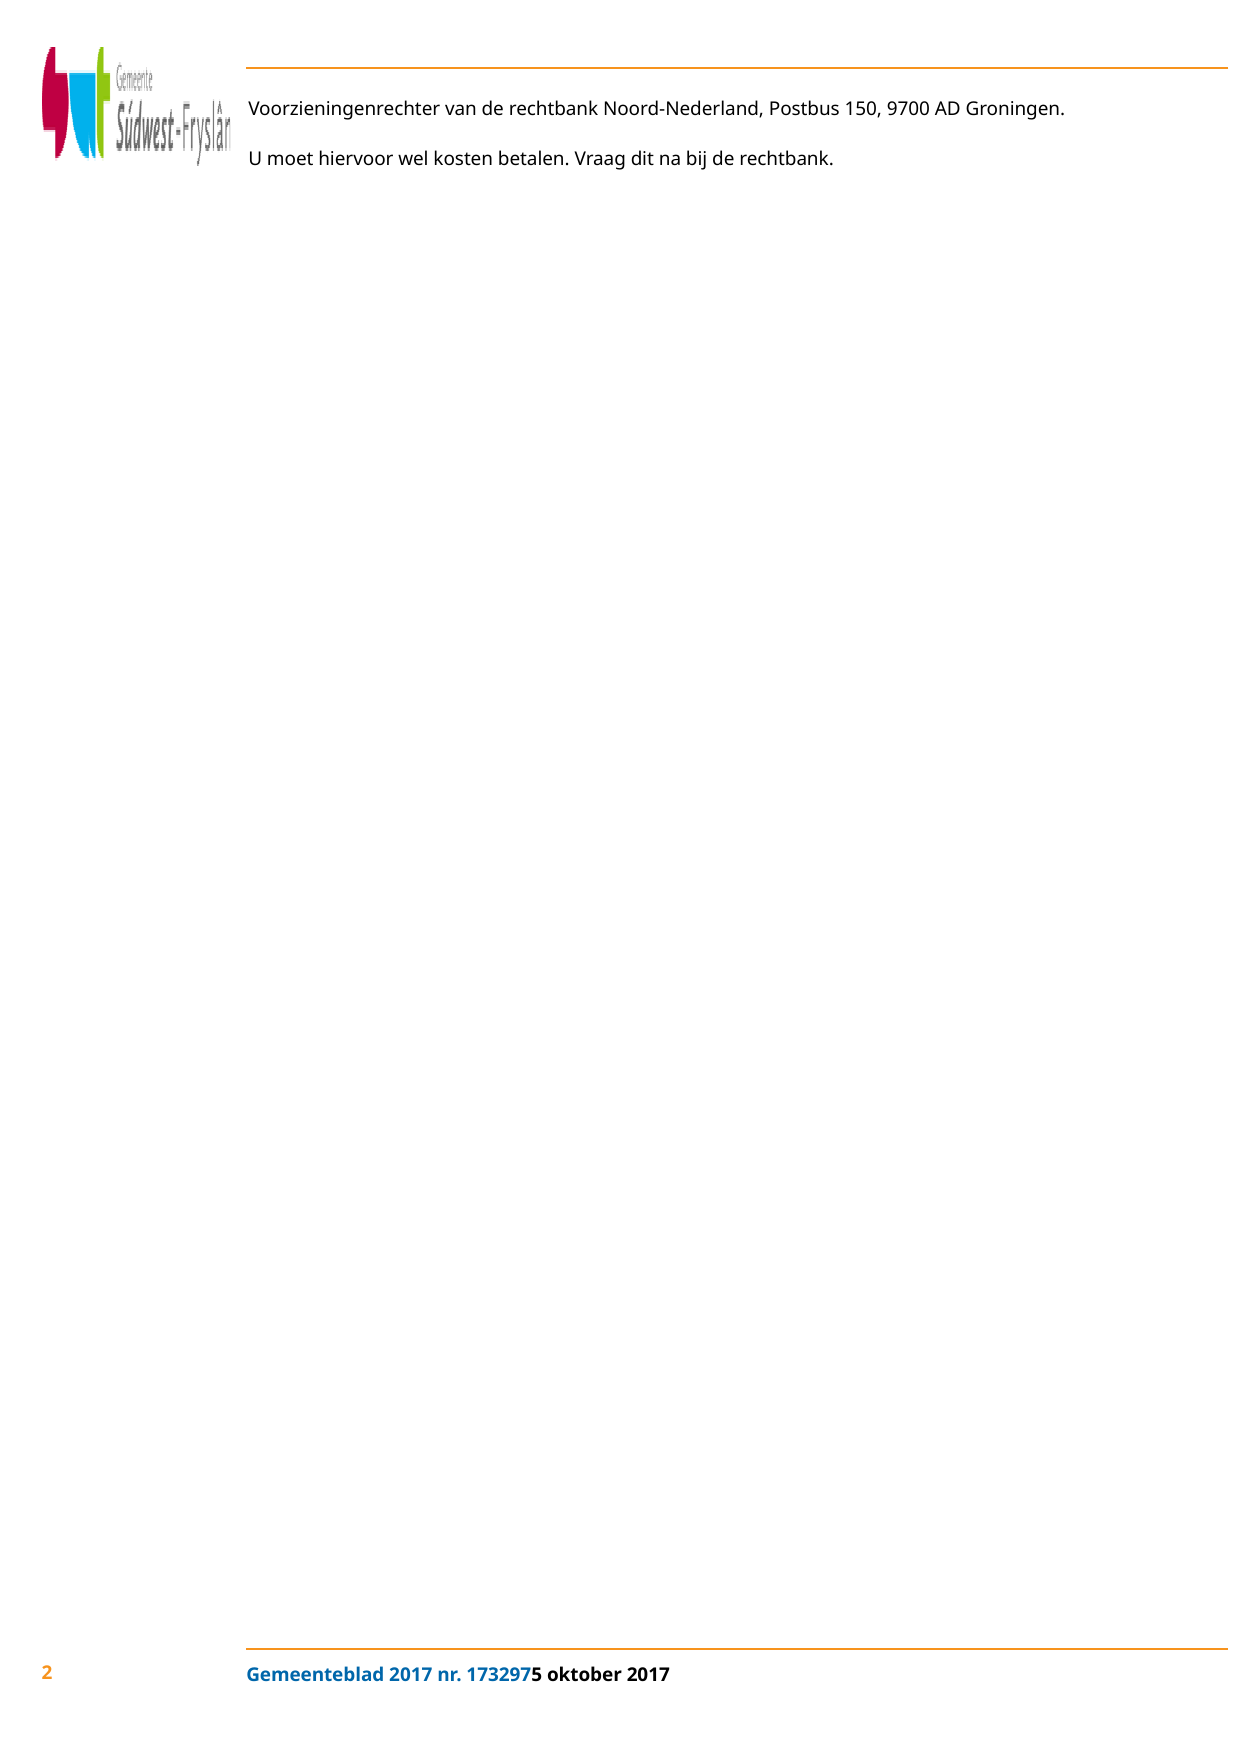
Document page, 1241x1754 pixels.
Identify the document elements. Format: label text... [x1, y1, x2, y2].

text Voorzieningenrechter van de rechtbank Noord-Nederland, Postbus 150, 9700 AD Groningen. [248, 95, 1152, 121]
picture [41, 47, 231, 172]
text U moet hiervoor wel kosten betalen. Vraag dit na bij de rechtbank. [248, 145, 1152, 171]
